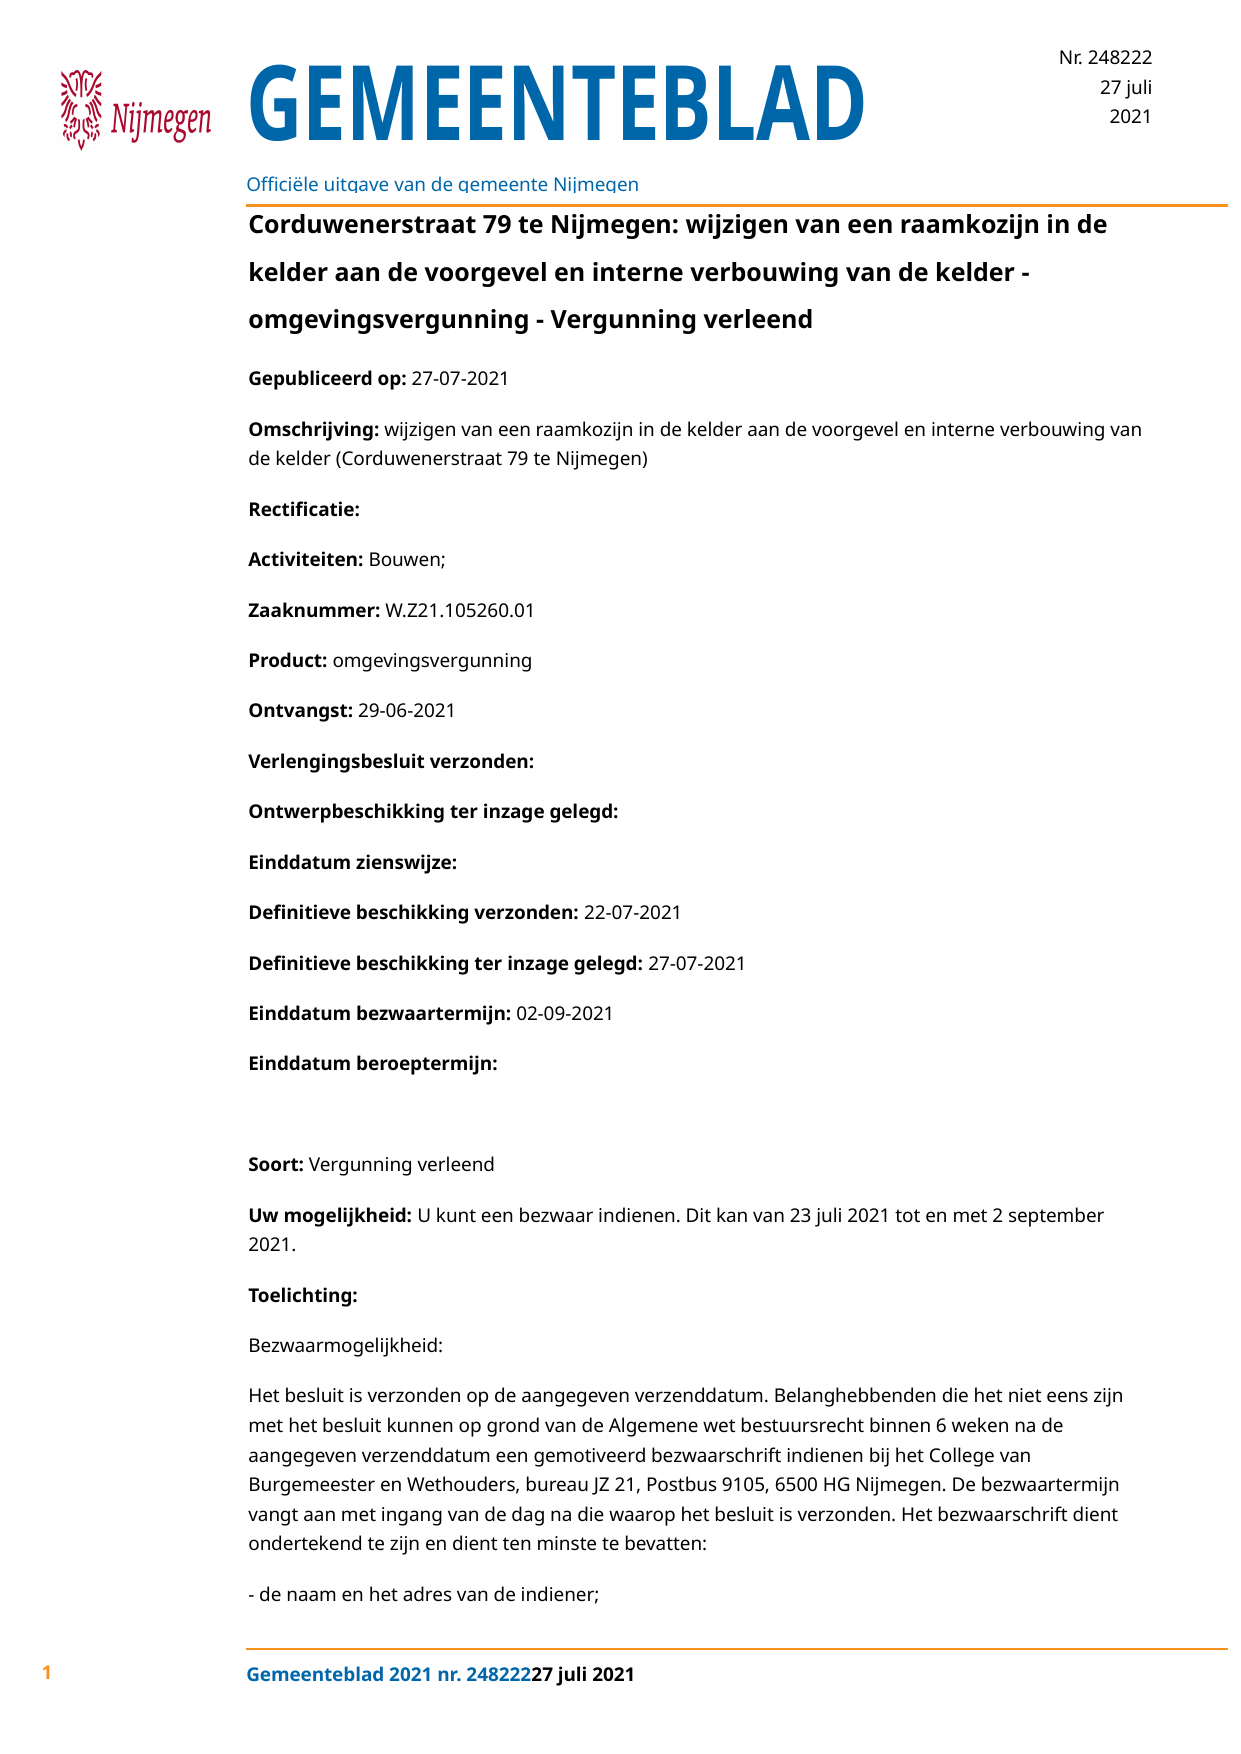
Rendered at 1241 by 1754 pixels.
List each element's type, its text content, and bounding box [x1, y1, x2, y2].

text Einddatum zienswijze: [248, 849, 1152, 874]
text Soort: Vergunning verleend [248, 1151, 1152, 1177]
text Corduwenerstraat 79 te Nijmegen: wijzigen van een raamkozijn in de kelder aan de voorgevel en interne verbouwing van de kelder - omgevingsvergunning - Vergunning verleend [248, 207, 1152, 336]
text Definitieve beschikking verzonden: 22-07-2021 [248, 899, 1152, 925]
text Het besluit is verzonden op de aangegeven verzenddatum. Belanghebbenden die het niet eens zijn met het besluit kunnen op grond van de Algemene wet bestuursrecht binnen 6 weken na de aangegeven verzenddatum een gemotiveerd bezwaarschrift indienen bij het College van Burgemeester en Wethouders, bureau JZ 21, Postbus 9105, 6500 HG Nijmegen. De bezwaartermijn vangt aan met ingang van de dag na die waarop het besluit is verzonden. Het bezwaarschrift dient ondertekend te zijn en dient ten minste te bevatten: [248, 1383, 1152, 1556]
text Einddatum beroeptermijn: [248, 1051, 1152, 1076]
text Ontwerpbeschikking ter inzage gelegd: [248, 798, 1152, 824]
text Product: omgevingsvergunning [248, 647, 1152, 673]
text Zaaknummer: W.Z21.105260.01 [248, 597, 1152, 622]
text Ontvangst: 29-06-2021 [248, 698, 1152, 723]
text Uw mogelijkheid: U kunt een bezwaar indienen. Dit kan van 23 juli 2021 tot en met 2 september 2021. [248, 1202, 1152, 1257]
text Toelichting: [248, 1282, 1152, 1307]
text Bezwaarmogelijkheid: [248, 1332, 1152, 1358]
text Omschrijving: wijzigen van een raamkozijn in de kelder aan de voorgevel en interne verbouwing van de kelder (Corduwenerstraat 79 te Nijmegen) [248, 416, 1152, 471]
text Rectificatie: [248, 496, 1152, 522]
text Gepubliceerd op: 27-07-2021 [248, 366, 1152, 391]
text Definitieve beschikking ter inzage gelegd: 27-07-2021 [248, 950, 1152, 975]
text Verlengingsbesluit verzonden: [248, 748, 1152, 774]
text Activiteiten: Bouwen; [248, 546, 1152, 572]
picture [41, 47, 231, 172]
text Einddatum bezwaartermijn: 02-09-2021 [248, 1000, 1152, 1026]
text - de naam en het adres van de indiener; [248, 1581, 1152, 1607]
